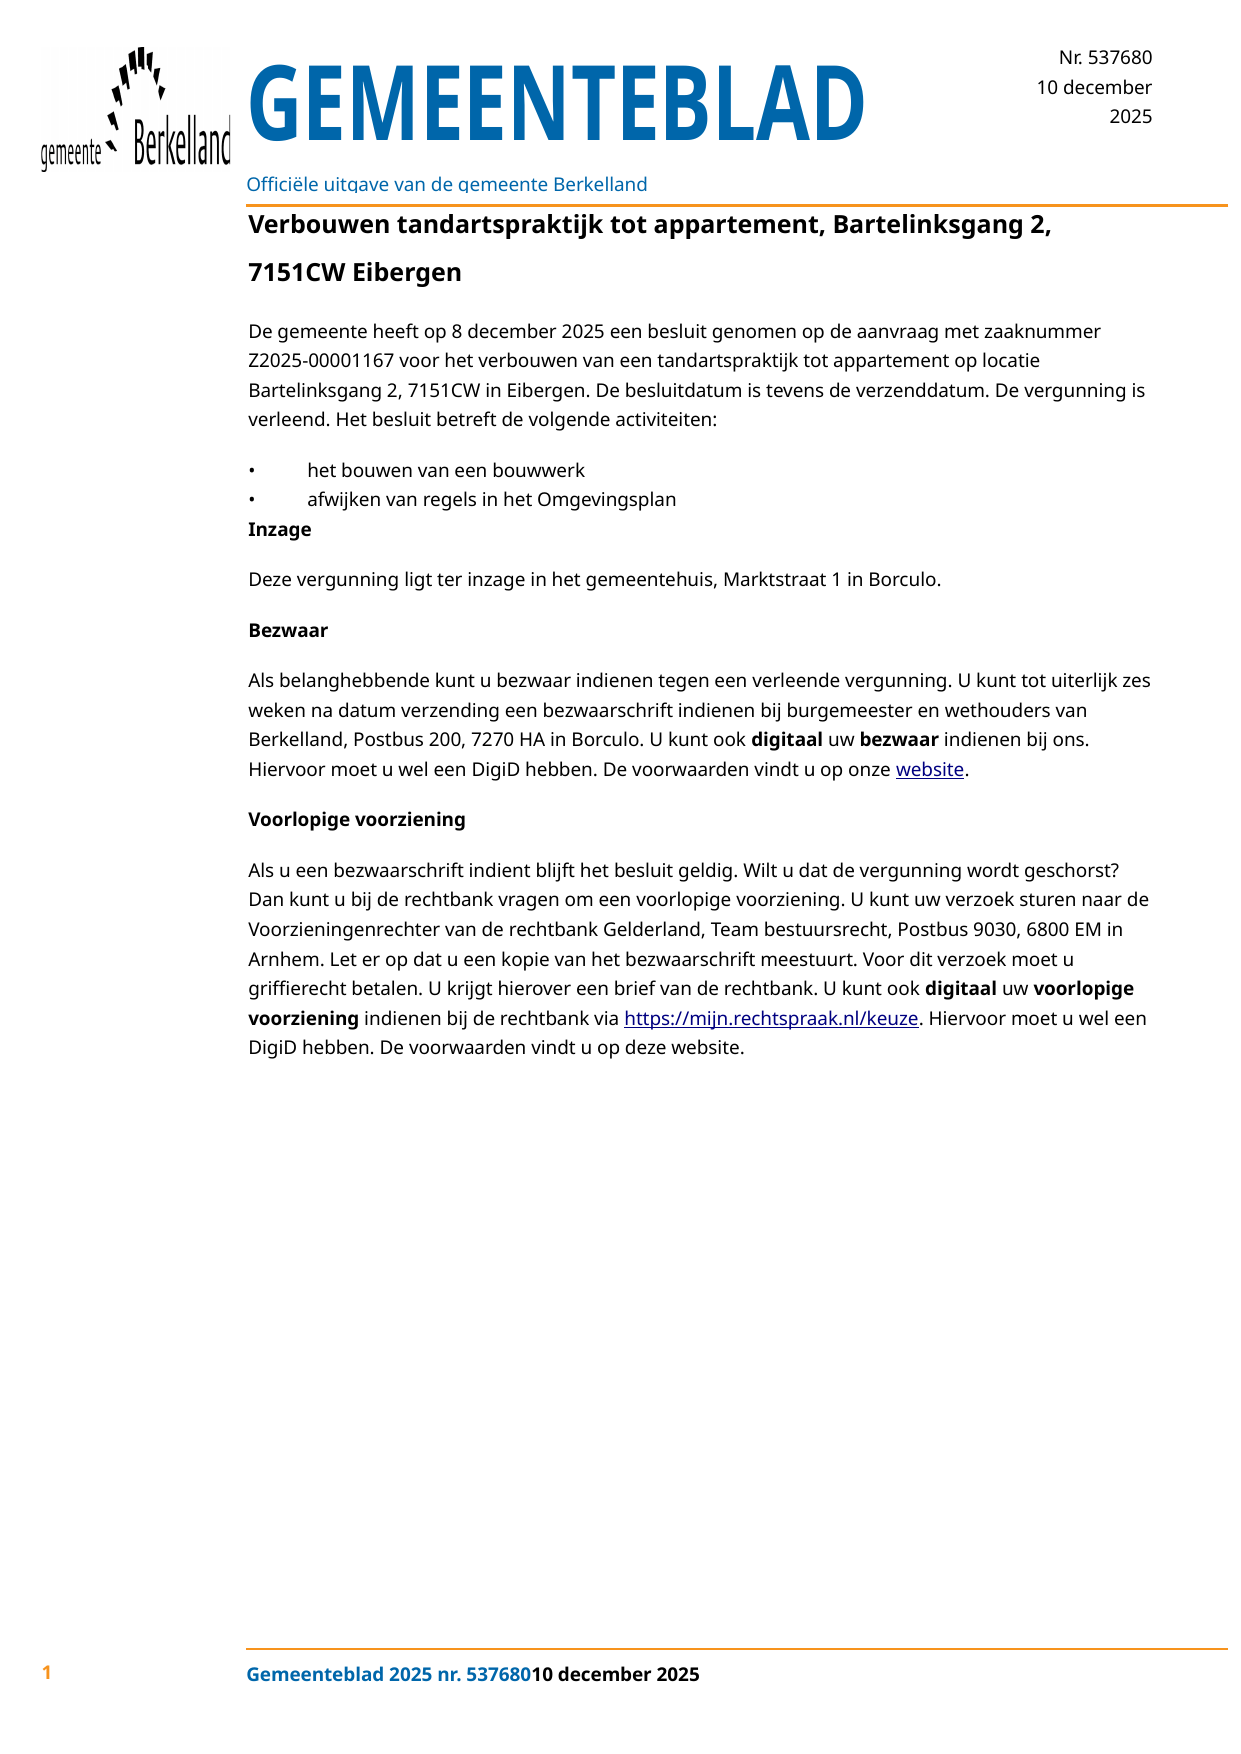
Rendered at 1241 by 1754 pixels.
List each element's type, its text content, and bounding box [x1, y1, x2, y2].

picture [41, 47, 231, 172]
list afwijken van regels in het Omgevingsplan [248, 487, 1152, 512]
text Deze vergunning ligt ter inzage in het gemeentehuis, Marktstraat 1 in Borculo. [248, 567, 1152, 592]
text Verbouwen tandartspraktijk tot appartement, Bartelinksgang 2, 7151CW Eibergen [248, 207, 1152, 288]
text Inzage [248, 516, 1152, 542]
list het bouwen van een bouwwerk [248, 457, 1152, 483]
text De gemeente heeft op 8 december 2025 een besluit genomen op de aanvraag met zaaknummer Z2025-00001167 voor het verbouwen van een tandartspraktijk tot appartement op locatie Bartelinksgang 2, 7151CW in Eibergen. De besluitdatum is tevens de verzenddatum. De vergunning is verleend. Het besluit betreft de volgende activiteiten: [248, 318, 1152, 432]
text Voorlopige voorziening [248, 807, 1152, 832]
text Bezwaar [248, 617, 1152, 643]
text Als belanghebbende kunt u bezwaar indienen tegen een verleende vergunning. U kunt tot uiterlijk zes weken na datum verzending een bezwaarschrift indienen bij burgemeester en wethouders van Berkelland, Postbus 200, 7270 HA in Borculo. U kunt ook digitaal uw bezwaar indienen bij ons. Hiervoor moet u wel een DigiD hebben. De voorwaarden vindt u op onze website. [248, 667, 1152, 782]
text Als u een bezwaarschrift indient blijft het besluit geldig. Wilt u dat de vergunning wordt geschorst? Dan kunt u bij de rechtbank vragen om een voorlopige voorziening. U kunt uw verzoek sturen naar de Voorzieningenrechter van de rechtbank Gelderland, Team bestuursrecht, Postbus 9030, 6800 EM in Arnhem. Let er op dat u een kopie van het bezwaarschrift meestuurt. Voor dit verzoek moet u griffierecht betalen. U krijgt hierover een brief van de rechtbank. U kunt ook digitaal uw voorlopige voorziening indienen bij de rechtbank via https://mijn.rechtspraak.nl/keuze. Hiervoor moet u wel een DigiD hebben. De voorwaarden vindt u op deze website. [248, 857, 1152, 1060]
